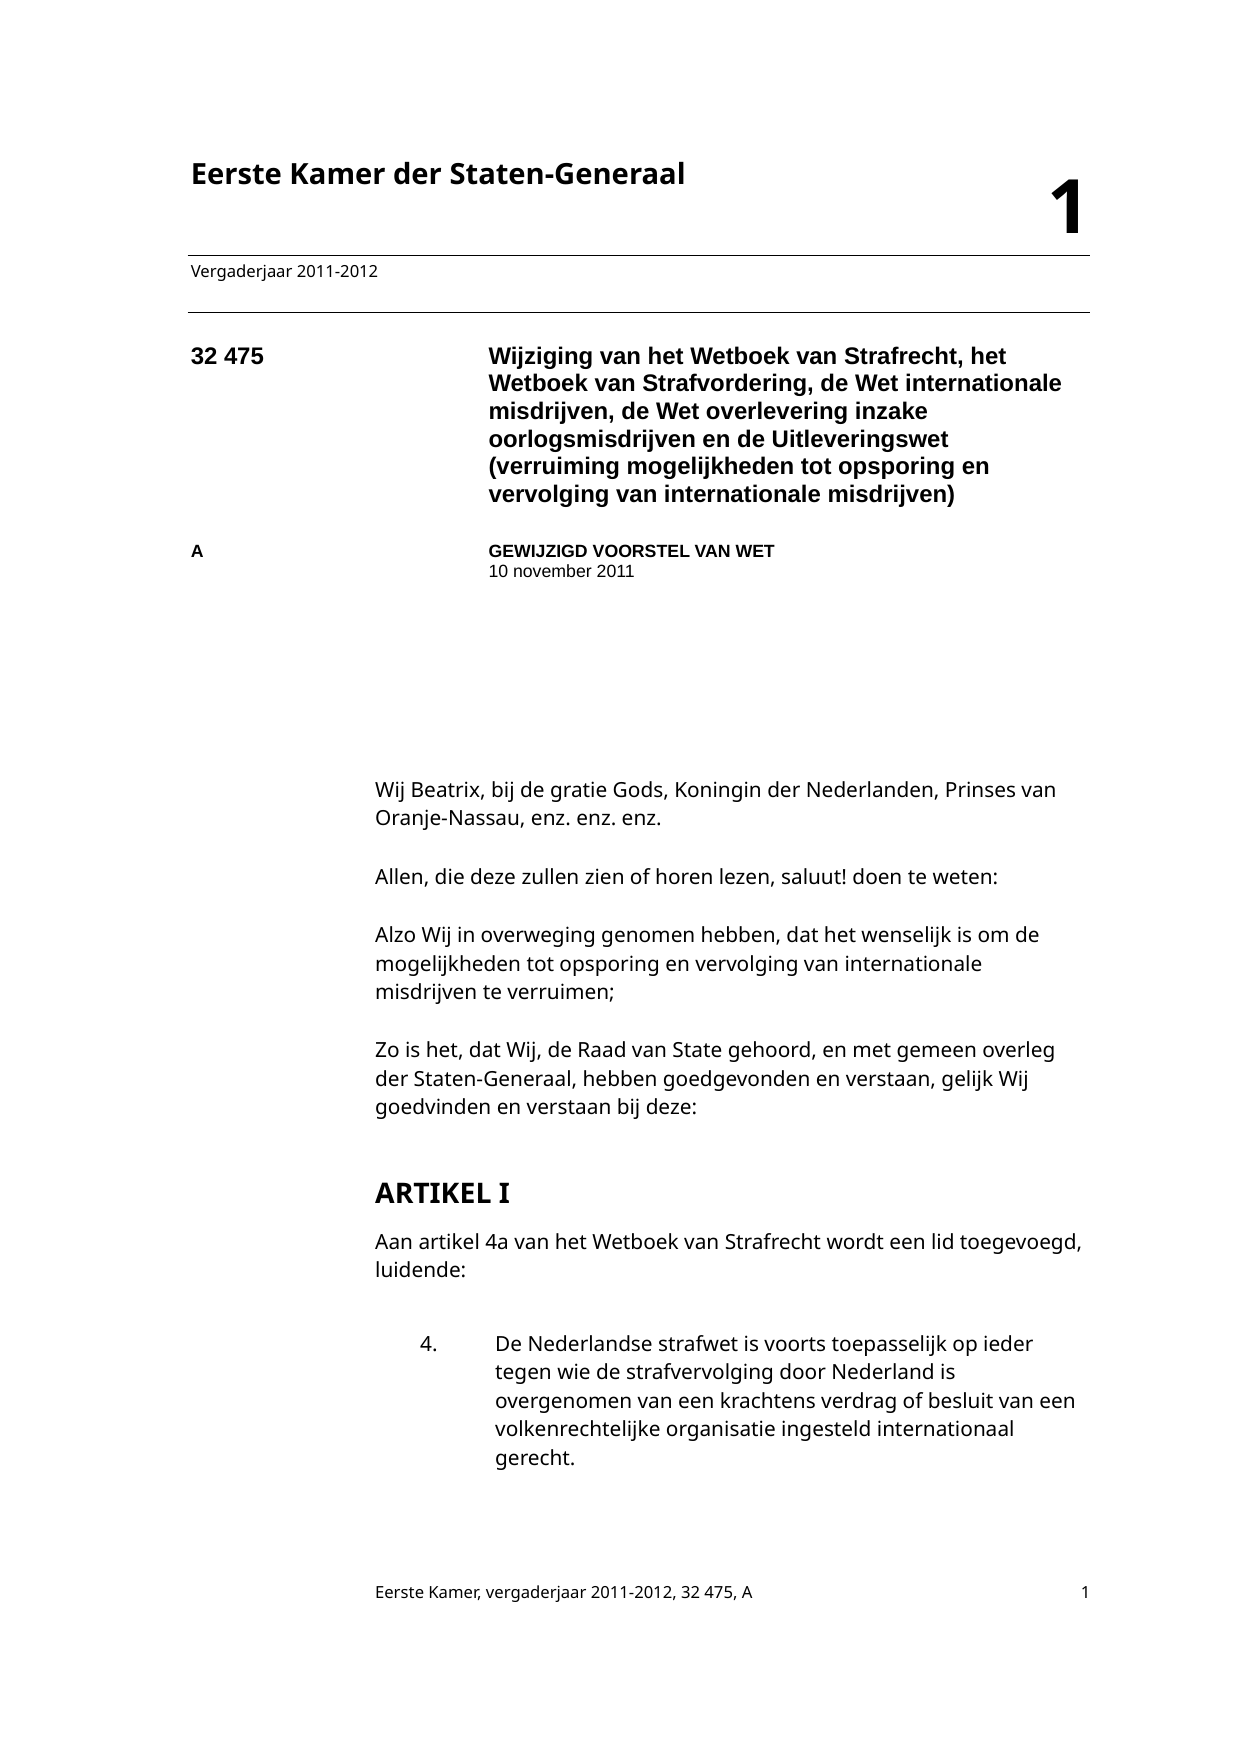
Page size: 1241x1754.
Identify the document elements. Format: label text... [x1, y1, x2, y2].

text Zo is het, dat Wij, de Raad van State gehoord, en met gemeen overleg der Staten-Generaal, hebben goedgevonden en verstaan, gelijk Wij goedvinden en verstaan bij deze: [375, 1036, 1090, 1121]
table_header Eerste Kamer der Staten-Generaal [188, 150, 909, 255]
text Alzo Wij in overweging genomen hebben, dat het wenselijk is om de mogelijkheden tot opsporing en vervolging van internationale misdrijven te verruimen; [375, 920, 1090, 1006]
text Allen, die deze zullen zien of horen lezen, saluut! doen te weten: [375, 862, 1090, 890]
text Wij Beatrix, bij de gratie Gods, Koningin der Nederlanden, Prinses van Oranje-Nassau, enz. enz. enz. [375, 775, 1090, 832]
list De Nederlandse strafwet is voorts toepasselijk op ieder tegen wie de strafvervolging door Nederland is overgenomen van een krachtens verdrag of besluit van een volkenrechtelijke organisatie ingesteld internationaal gerecht. [420, 1329, 1090, 1471]
table_cell [485, 313, 1090, 339]
subtitle ARTIKEL I [375, 1173, 1090, 1212]
table_cell Wijziging van het Wetboek van Strafrecht, het Wetboek van Strafvordering, de Wet internationale misdrijven, de Wet overlevering inzake oorlogsmisdrijven en de Uitleveringswet (verruiming mogelijkheden tot opsporing en vervolging van internationale misdrijven) [485, 339, 1090, 537]
table_cell A [188, 538, 485, 656]
text Aan artikel 4a van het Wetboek van Strafrecht wordt een lid toegevoegd, luidende: [375, 1227, 1090, 1284]
table_cell [188, 313, 485, 339]
table_cell [485, 256, 1090, 312]
table_cell GEWIJZIGD VOORSTEL VAN WET 10 november 2011 [485, 538, 1090, 656]
table_header 1 [910, 150, 1090, 255]
table_cell 32 475 [188, 339, 485, 537]
table_cell Vergaderjaar 2011-2012 [188, 256, 485, 312]
